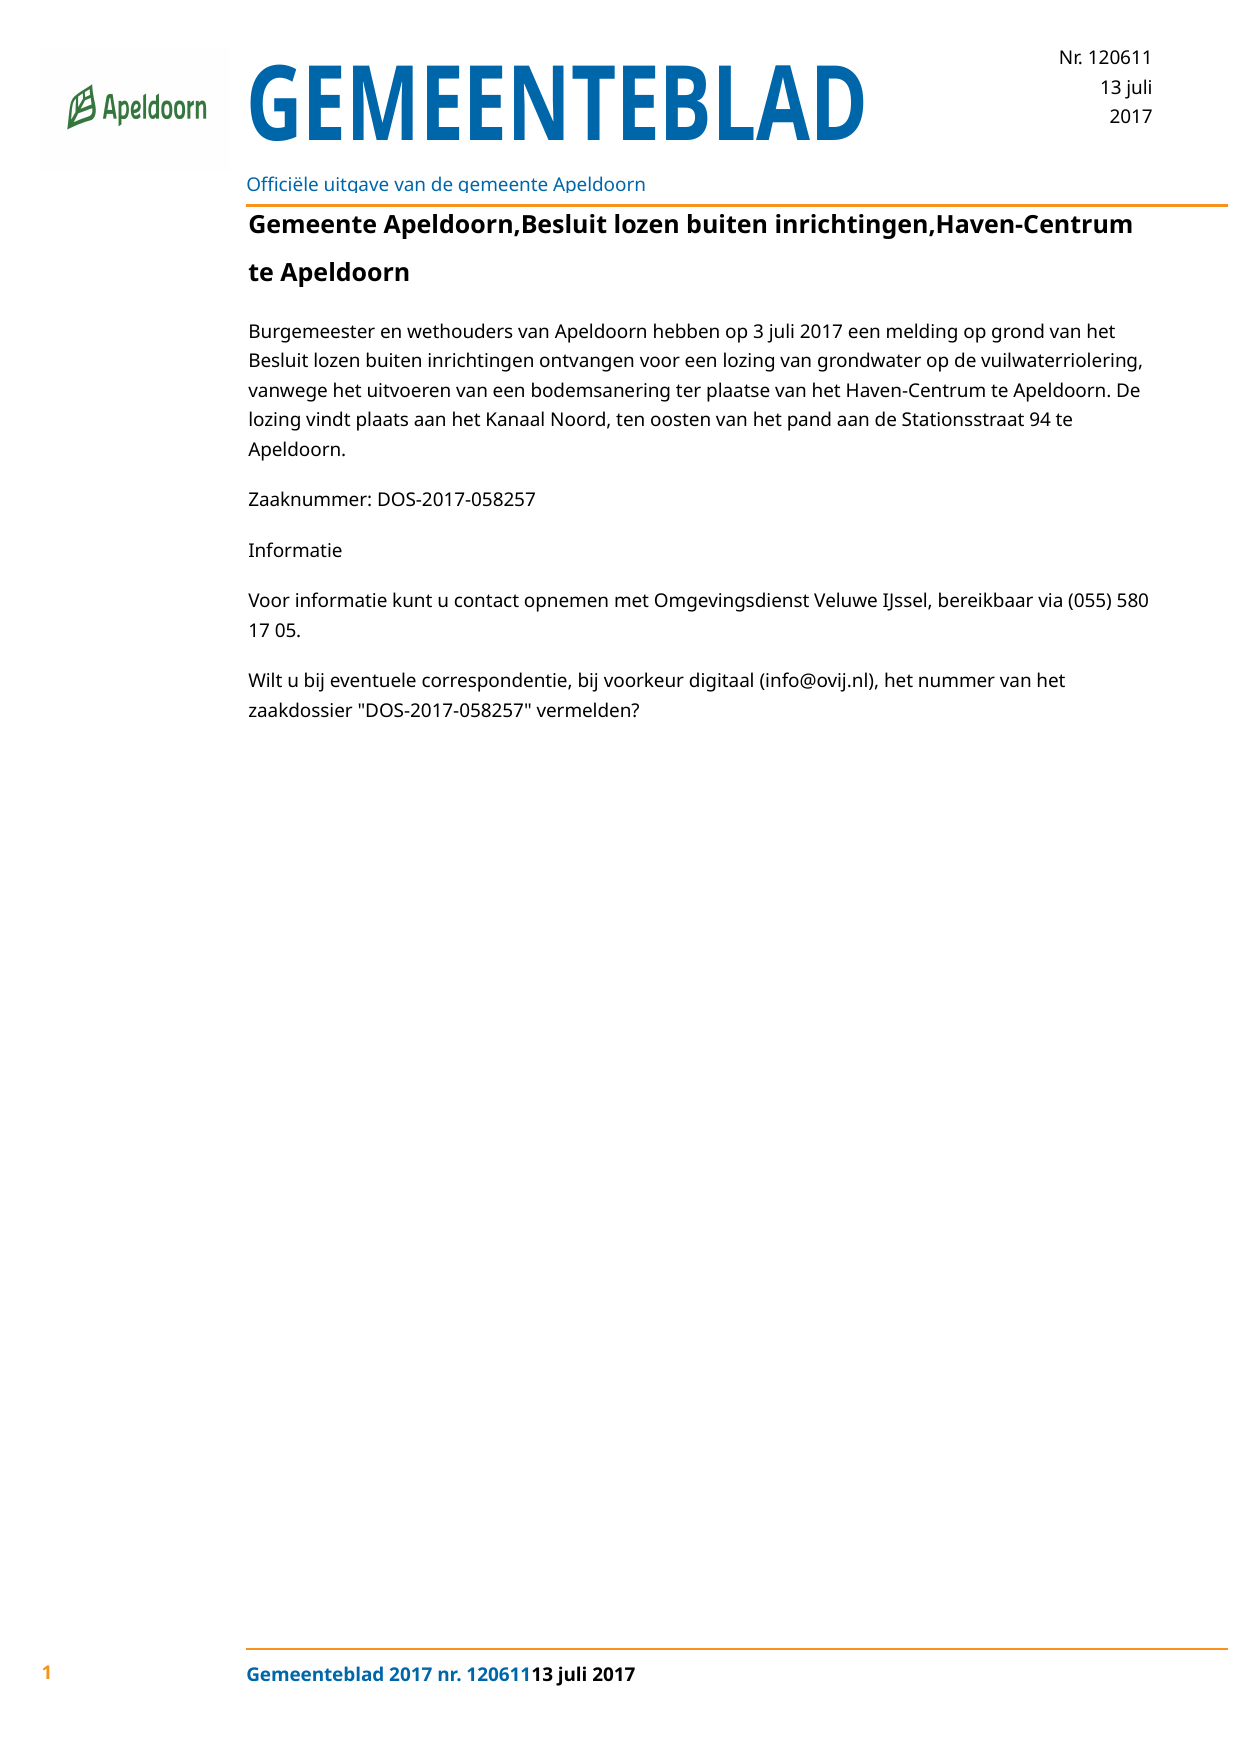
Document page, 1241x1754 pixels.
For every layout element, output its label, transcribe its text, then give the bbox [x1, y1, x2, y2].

text Burgemeester en wethouders van Apeldoorn hebben op 3 juli 2017 een melding op grond van het Besluit lozen buiten inrichtingen ontvangen voor een lozing van grondwater op de vuilwaterriolering, vanwege het uitvoeren van een bodemsanering ter plaatse van het Haven-Centrum te Apeldoorn. De lozing vindt plaats aan het Kanaal Noord, ten oosten van het pand aan de Stationsstraat 94 te Apeldoorn. [248, 318, 1152, 462]
text Informatie [248, 537, 1152, 563]
text Zaaknummer: DOS-2017-058257 [248, 487, 1152, 512]
picture [41, 47, 231, 172]
text Gemeente Apeldoorn,Besluit lozen buiten inrichtingen,Haven-Centrum te Apeldoorn [248, 207, 1152, 288]
text Wilt u bij eventuele correspondentie, bij voorkeur digitaal (info@ovij.nl), het nummer van het zaakdossier "DOS-2017-058257" vermelden? [248, 667, 1152, 723]
text Voor informatie kunt u contact opnemen met Omgevingsdienst Veluwe IJssel, bereikbaar via (055) 580 17 05. [248, 587, 1152, 643]
